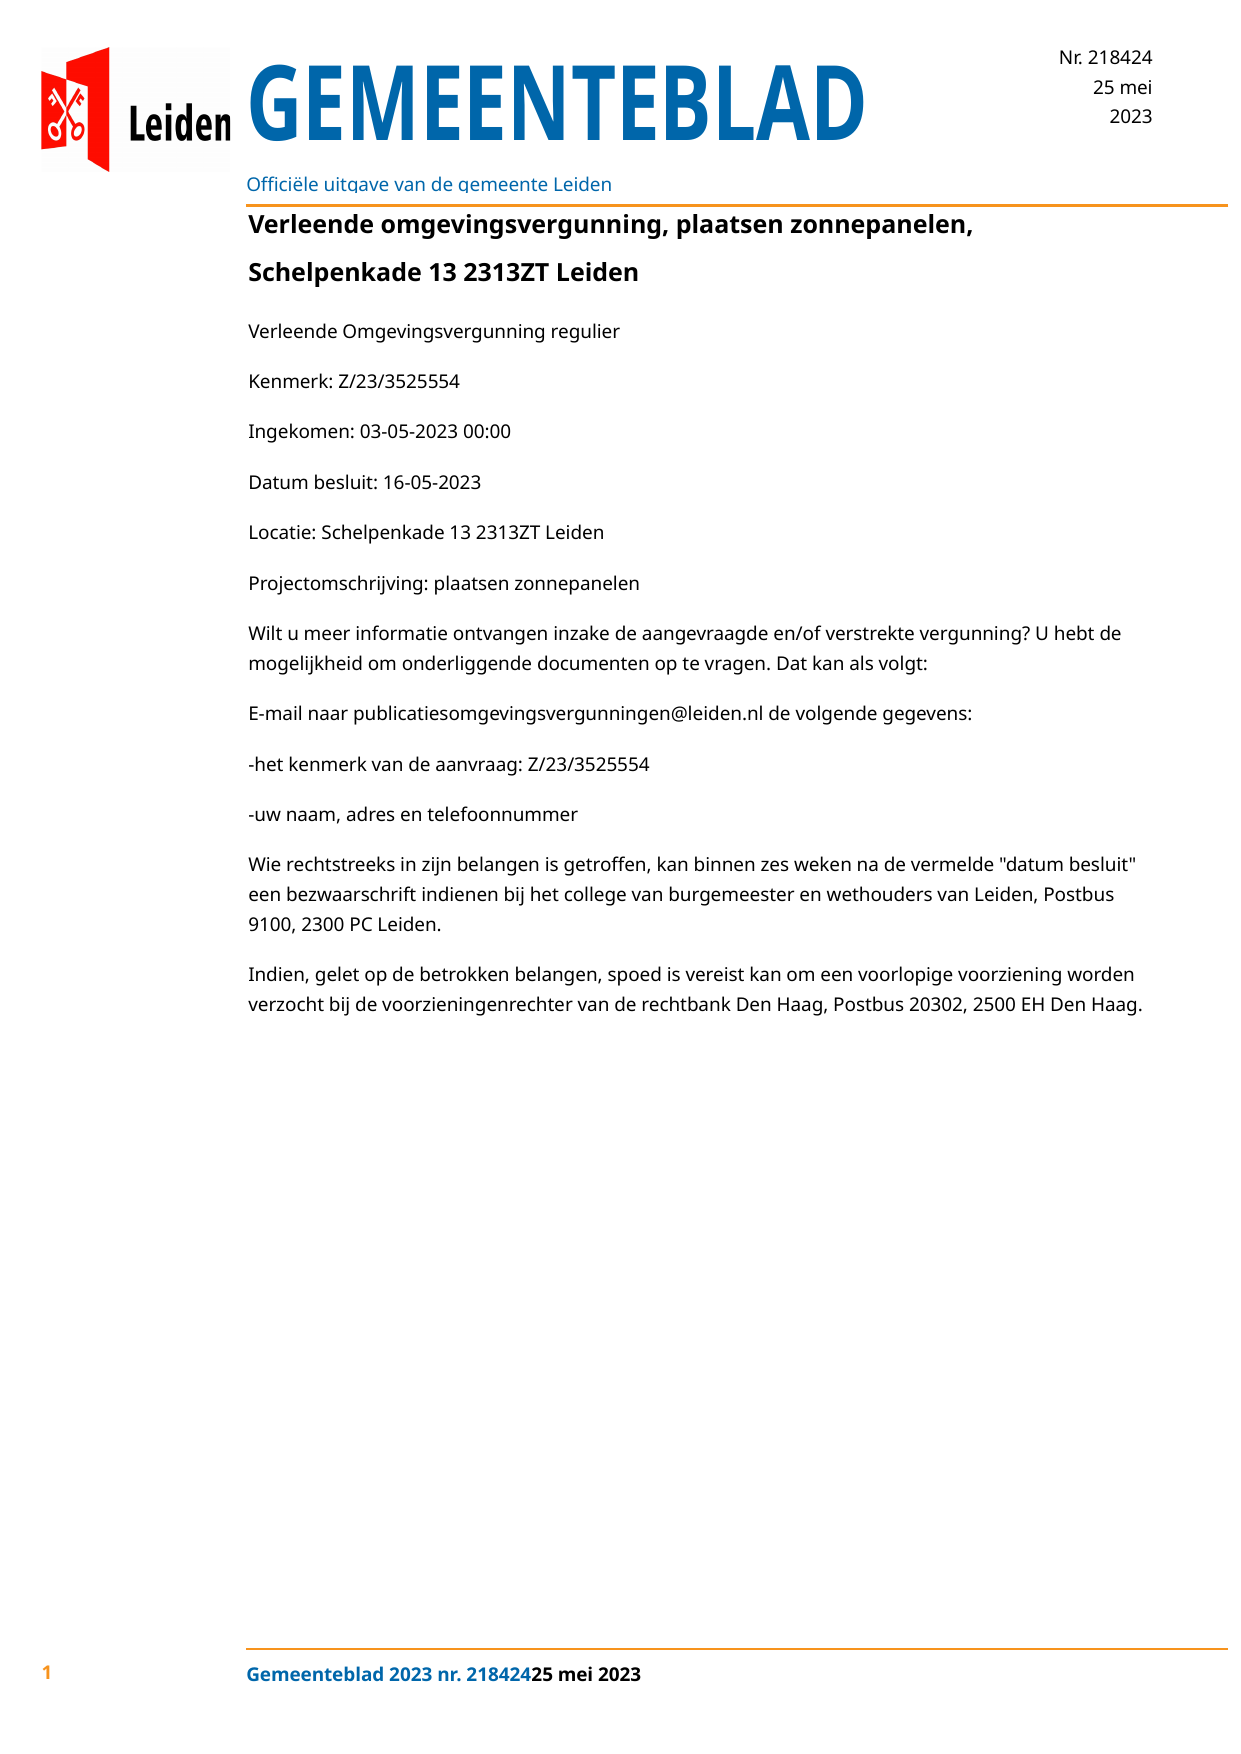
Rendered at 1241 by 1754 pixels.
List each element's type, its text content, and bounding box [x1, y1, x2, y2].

text -uw naam, adres en telefoonnummer [248, 801, 1152, 827]
text Indien, gelet op de betrokken belangen, spoed is vereist kan om een voorlopige voorziening worden verzocht bij de voorzieningenrechter van de rechtbank Den Haag, Postbus 20302, 2500 EH Den Haag. [248, 961, 1152, 1017]
text Verleende Omgevingsvergunning regulier [248, 318, 1152, 344]
text Wie rechtstreeks in zijn belangen is getroffen, kan binnen zes weken na de vermelde "datum besluit" een bezwaarschrift indienen bij het college van burgemeester en wethouders van Leiden, Postbus 9100, 2300 PC Leiden. [248, 852, 1152, 937]
picture [41, 47, 231, 172]
text Ingekomen: 03-05-2023 00:00 [248, 419, 1152, 444]
text Locatie: Schelpenkade 13 2313ZT Leiden [248, 519, 1152, 545]
text Verleende omgevingsvergunning, plaatsen zonnepanelen, Schelpenkade 13 2313ZT Leiden [248, 207, 1152, 288]
text -het kenmerk van de aanvraag: Z/23/3525554 [248, 751, 1152, 777]
text Kenmerk: Z/23/3525554 [248, 368, 1152, 394]
text Wilt u meer informatie ontvangen inzake de aangevraagde en/of verstrekte vergunning? U hebt de mogelijkheid om onderliggende documenten op te vragen. Dat kan als volgt: [248, 620, 1152, 676]
text Datum besluit: 16-05-2023 [248, 469, 1152, 495]
text Projectomschrijving: plaatsen zonnepanelen [248, 570, 1152, 596]
text E-mail naar publicatiesomgevingsvergunningen@leiden.nl de volgende gegevens: [248, 700, 1152, 726]
